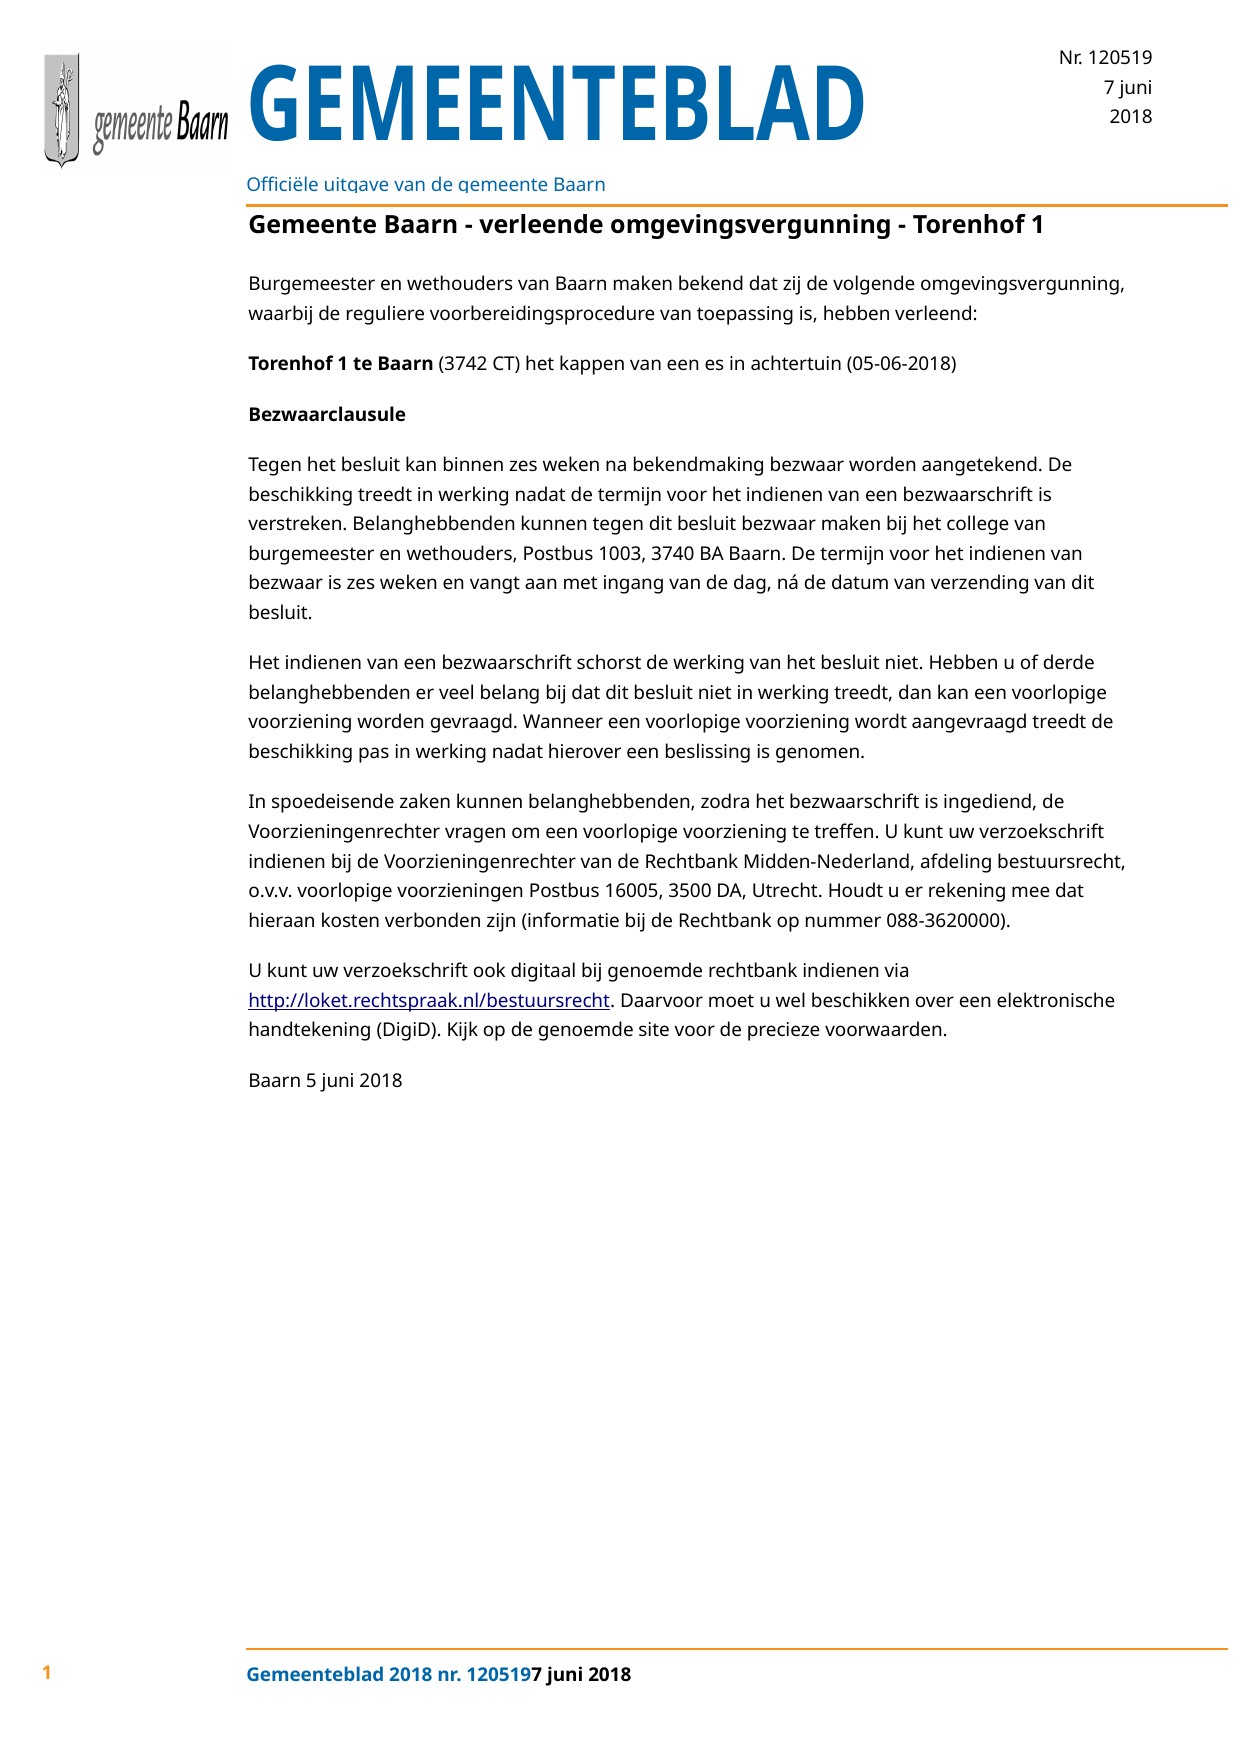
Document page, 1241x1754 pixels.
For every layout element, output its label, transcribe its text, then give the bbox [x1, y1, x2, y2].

text Baarn 5 juni 2018 [248, 1067, 1152, 1093]
text In spoedeisende zaken kunnen belanghebbenden, zodra het bezwaarschrift is ingediend, de Voorzieningenrechter vragen om een voorlopige voorziening te treffen. U kunt uw verzoekschrift indienen bij de Voorzieningenrechter van de Rechtbank Midden-Nederland, afdeling bestuursrecht, o.v.v. voorlopige voorzieningen Postbus 16005, 3500 DA, Utrecht. Houdt u er rekening mee dat hieraan kosten verbonden zijn (informatie bij de Rechtbank op nummer 088-3620000). [248, 789, 1152, 933]
text Bezwaarclausule [248, 401, 1152, 426]
text Gemeente Baarn - verleende omgevingsvergunning - Torenhof 1 [248, 207, 1152, 241]
text Burgemeester en wethouders van Baarn maken bekend dat zij de volgende omgevingsvergunning, waarbij de reguliere voorbereidingsprocedure van toepassing is, hebben verleend: [248, 270, 1152, 326]
text Torenhof 1 te Baarn (3742 CT) het kappen van een es in achtertuin (05-06-2018) [248, 350, 1152, 376]
text U kunt uw verzoekschrift ook digitaal bij genoemde rechtbank indienen via http://loket.rechtspraak.nl/bestuursrecht. Daarvoor moet u wel beschikken over een elektronische handtekening (DigiD). Kijk op de genoemde site voor de precieze voorwaarden. [248, 957, 1152, 1042]
picture [41, 47, 231, 172]
text Het indienen van een bezwaarschrift schorst de werking van het besluit niet. Hebben u of derde belanghebbenden er veel belang bij dat dit besluit niet in werking treedt, dan kan een voorlopige voorziening worden gevraagd. Wanneer een voorlopige voorziening wordt aangevraagd treedt de beschikking pas in werking nadat hierover een beslissing is genomen. [248, 649, 1152, 764]
text Tegen het besluit kan binnen zes weken na bekendmaking bezwaar worden aangetekend. De beschikking treedt in werking nadat de termijn voor het indienen van een bezwaarschrift is verstreken. Belanghebbenden kunnen tegen dit besluit bezwaar maken bij het college van burgemeester en wethouders, Postbus 1003, 3740 BA Baarn. De termijn voor het indienen van bezwaar is zes weken en vangt aan met ingang van de dag, ná de datum van verzending van dit besluit. [248, 451, 1152, 625]
